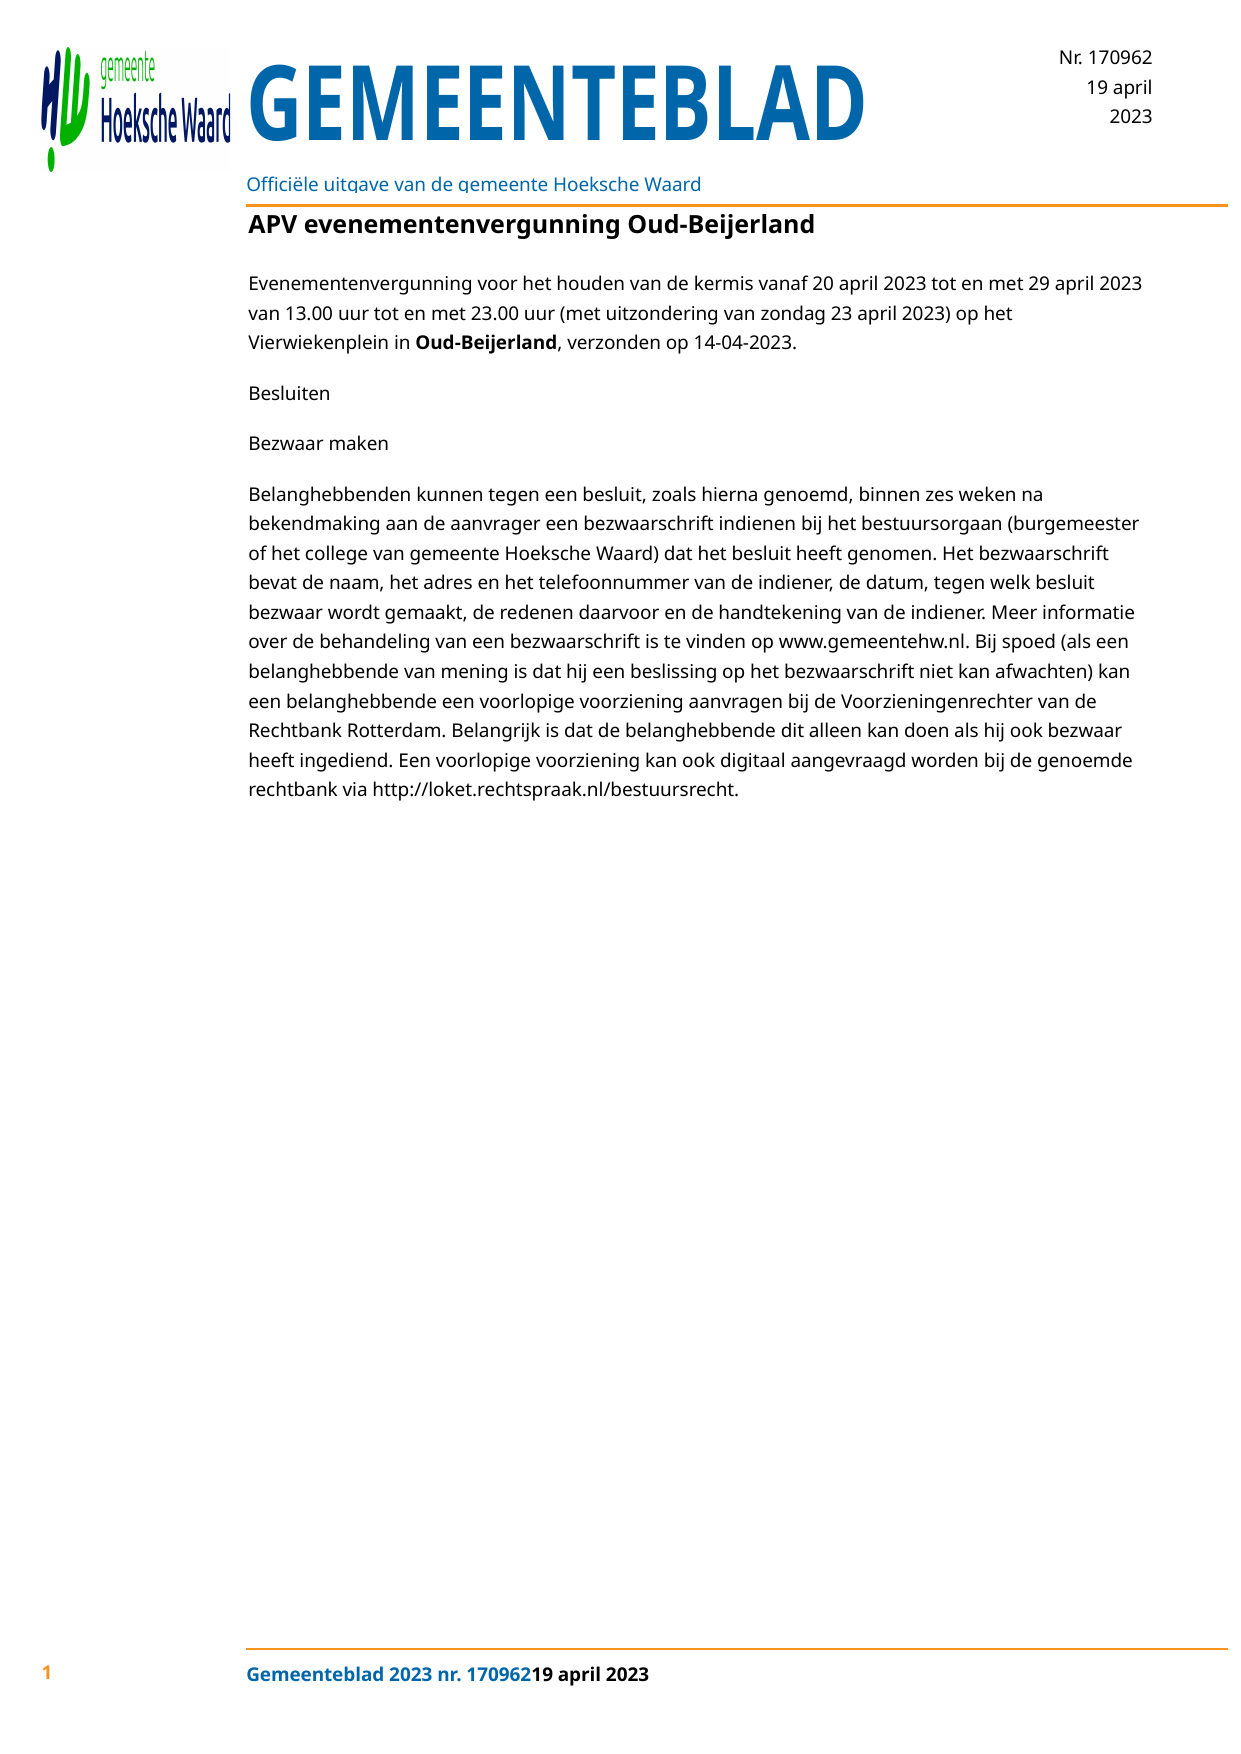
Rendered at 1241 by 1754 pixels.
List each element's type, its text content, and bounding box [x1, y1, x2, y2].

text APV evenementenvergunning Oud-Beijerland [248, 207, 1152, 241]
text Belanghebbenden kunnen tegen een besluit, zoals hierna genoemd, binnen zes weken na bekendmaking aan de aanvrager een bezwaarschrift indienen bij het bestuursorgaan (burgemeester of het college van gemeente Hoeksche Waard) dat het besluit heeft genomen. Het bezwaarschrift bevat de naam, het adres en het telefoonnummer van de indiener, de datum, tegen welk besluit bezwaar wordt gemaakt, de redenen daarvoor en de handtekening van de indiener. Meer informatie over de behandeling van een bezwaarschrift is te vinden op www.gemeentehw.nl. Bij spoed (als een belanghebbende van mening is dat hij een beslissing op het bezwaarschrift niet kan afwachten) kan een belanghebbende een voorlopige voorziening aanvragen bij de Voorzieningenrechter van de Rechtbank Rotterdam. Belangrijk is dat de belanghebbende dit alleen kan doen als hij ook bezwaar heeft ingediend. Een voorlopige voorziening kan ook digitaal aangevraagd worden bij de genoemde rechtbank via http://loket.rechtspraak.nl/bestuursrecht. [248, 481, 1152, 802]
text Evenementenvergunning voor het houden van de kermis vanaf 20 april 2023 tot en met 29 april 2023 van 13.00 uur tot en met 23.00 uur (met uitzondering van zondag 23 april 2023) op het Vierwiekenplein in Oud-Beijerland, verzonden op 14-04-2023. [248, 270, 1152, 355]
picture [41, 47, 231, 172]
text Besluiten [248, 380, 1152, 406]
text Bezwaar maken [248, 430, 1152, 456]
